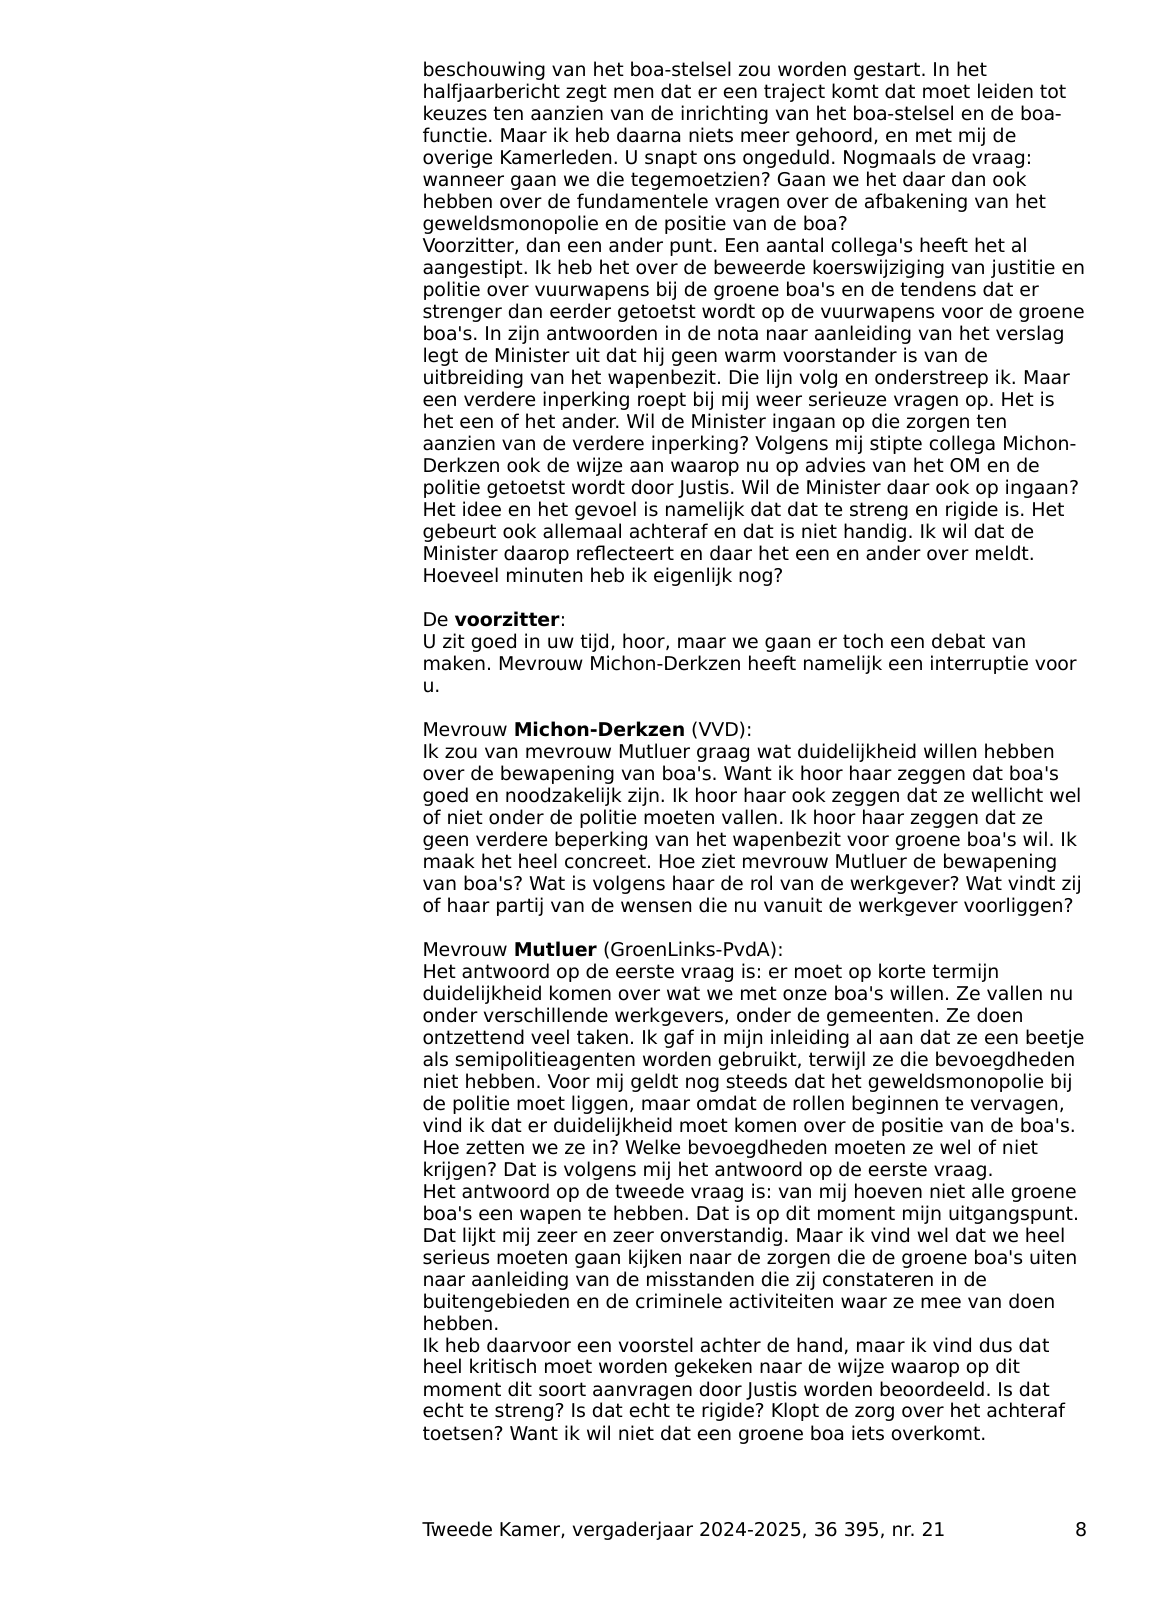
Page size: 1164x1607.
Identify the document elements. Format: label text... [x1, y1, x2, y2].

text Mevrouw Mutluer (GroenLinks-PvdA): [422, 939, 1087, 961]
text Het antwoord op de eerste vraag is: er moet op korte termijn duidelijkheid komen over wat we met onze boa's willen. Ze vallen nu onder verschillende werkgevers, onder de gemeenten. Ze doen ontzettend veel taken. Ik gaf in mijn inleiding al aan dat ze een beetje als semipolitieagenten worden gebruikt, terwijl ze die bevoegdheden niet hebben. Voor mij geldt nog steeds dat het geweldsmonopolie bij de politie moet liggen, maar omdat de rollen beginnen te vervagen, vind ik dat er duidelijkheid moet komen over de positie van de boa's. Hoe zetten we ze in? Welke bevoegdheden moeten ze wel of niet krijgen? Dat is volgens mij het antwoord op de eerste vraag. [422, 961, 1087, 1181]
text Voorzitter, dan een ander punt. Een aantal collega's heeft het al aangestipt. Ik heb het over de beweerde koerswijziging van justitie en politie over vuurwapens bij de groene boa's en de tendens dat er strenger dan eerder getoetst wordt op de vuurwapens voor de groene boa's. In zijn antwoorden in de nota naar aanleiding van het verslag legt de Minister uit dat hij geen warm voorstander is van de uitbreiding van het wapenbezit. Die lijn volg en onderstreep ik. Maar een verdere inperking roept bij mij weer serieuze vragen op. Het is het een of het ander. Wil de Minister ingaan op die zorgen ten aanzien van de verdere inperking? Volgens mij stipte collega Michon-Derkzen ook de wijze aan waarop nu op advies van het OM en de politie getoetst wordt door Justis. Wil de Minister daar ook op ingaan? Het idee en het gevoel is namelijk dat dat te streng en rigide is. Het gebeurt ook allemaal achteraf en dat is niet handig. Ik wil dat de Minister daarop reflecteert en daar het een en ander over meldt. [422, 235, 1087, 564]
text Mevrouw Michon-Derkzen (VVD): [422, 719, 1087, 741]
text Ik zou van mevrouw Mutluer graag wat duidelijkheid willen hebben over de bewapening van boa's. Want ik hoor haar zeggen dat boa's goed en noodzakelijk zijn. Ik hoor haar ook zeggen dat ze wellicht wel of niet onder de politie moeten vallen. Ik hoor haar zeggen dat ze geen verdere beperking van het wapenbezit voor groene boa's wil. Ik maak het heel concreet. Hoe ziet mevrouw Mutluer de bewapening van boa's? Wat is volgens haar de rol van de werkgever? Wat vindt zij of haar partij van de wensen die nu vanuit de werkgever voorliggen? [422, 741, 1087, 917]
text De voorzitter: [422, 609, 1087, 631]
text U zit goed in uw tijd, hoor, maar we gaan er toch een debat van maken. Mevrouw Michon-Derkzen heeft namelijk een interruptie voor u. [422, 631, 1087, 697]
text Hoeveel minuten heb ik eigenlijk nog? [422, 564, 1087, 587]
text beschouwing van het boa-stelsel zou worden gestart. In het halfjaarbericht zegt men dat er een traject komt dat moet leiden tot keuzes ten aanzien van de inrichting van het boa-stelsel en de boa-functie. Maar ik heb daarna niets meer gehoord, en met mij de overige Kamerleden. U snapt ons ongeduld. Nogmaals de vraag: wanneer gaan we die tegemoetzien? Gaan we het daar dan ook hebben over de fundamentele vragen over de afbakening van het geweldsmonopolie en de positie van de boa? [422, 59, 1087, 235]
text Ik heb daarvoor een voorstel achter de hand, maar ik vind dus dat heel kritisch moet worden gekeken naar de wijze waarop op dit moment dit soort aanvragen door Justis worden beoordeeld. Is dat echt te streng? Is dat echt te rigide? Klopt de zorg over het achteraf toetsen? Want ik wil niet dat een groene boa iets overkomt. [422, 1334, 1087, 1444]
text Het antwoord op de tweede vraag is: van mij hoeven niet alle groene boa's een wapen te hebben. Dat is op dit moment mijn uitgangspunt. Dat lijkt mij zeer en zeer onverstandig. Maar ik vind wel dat we heel serieus moeten gaan kijken naar de zorgen die de groene boa's uiten naar aanleiding van de misstanden die zij constateren in de buitengebieden en de criminele activiteiten waar ze mee van doen hebben. [422, 1181, 1087, 1334]
